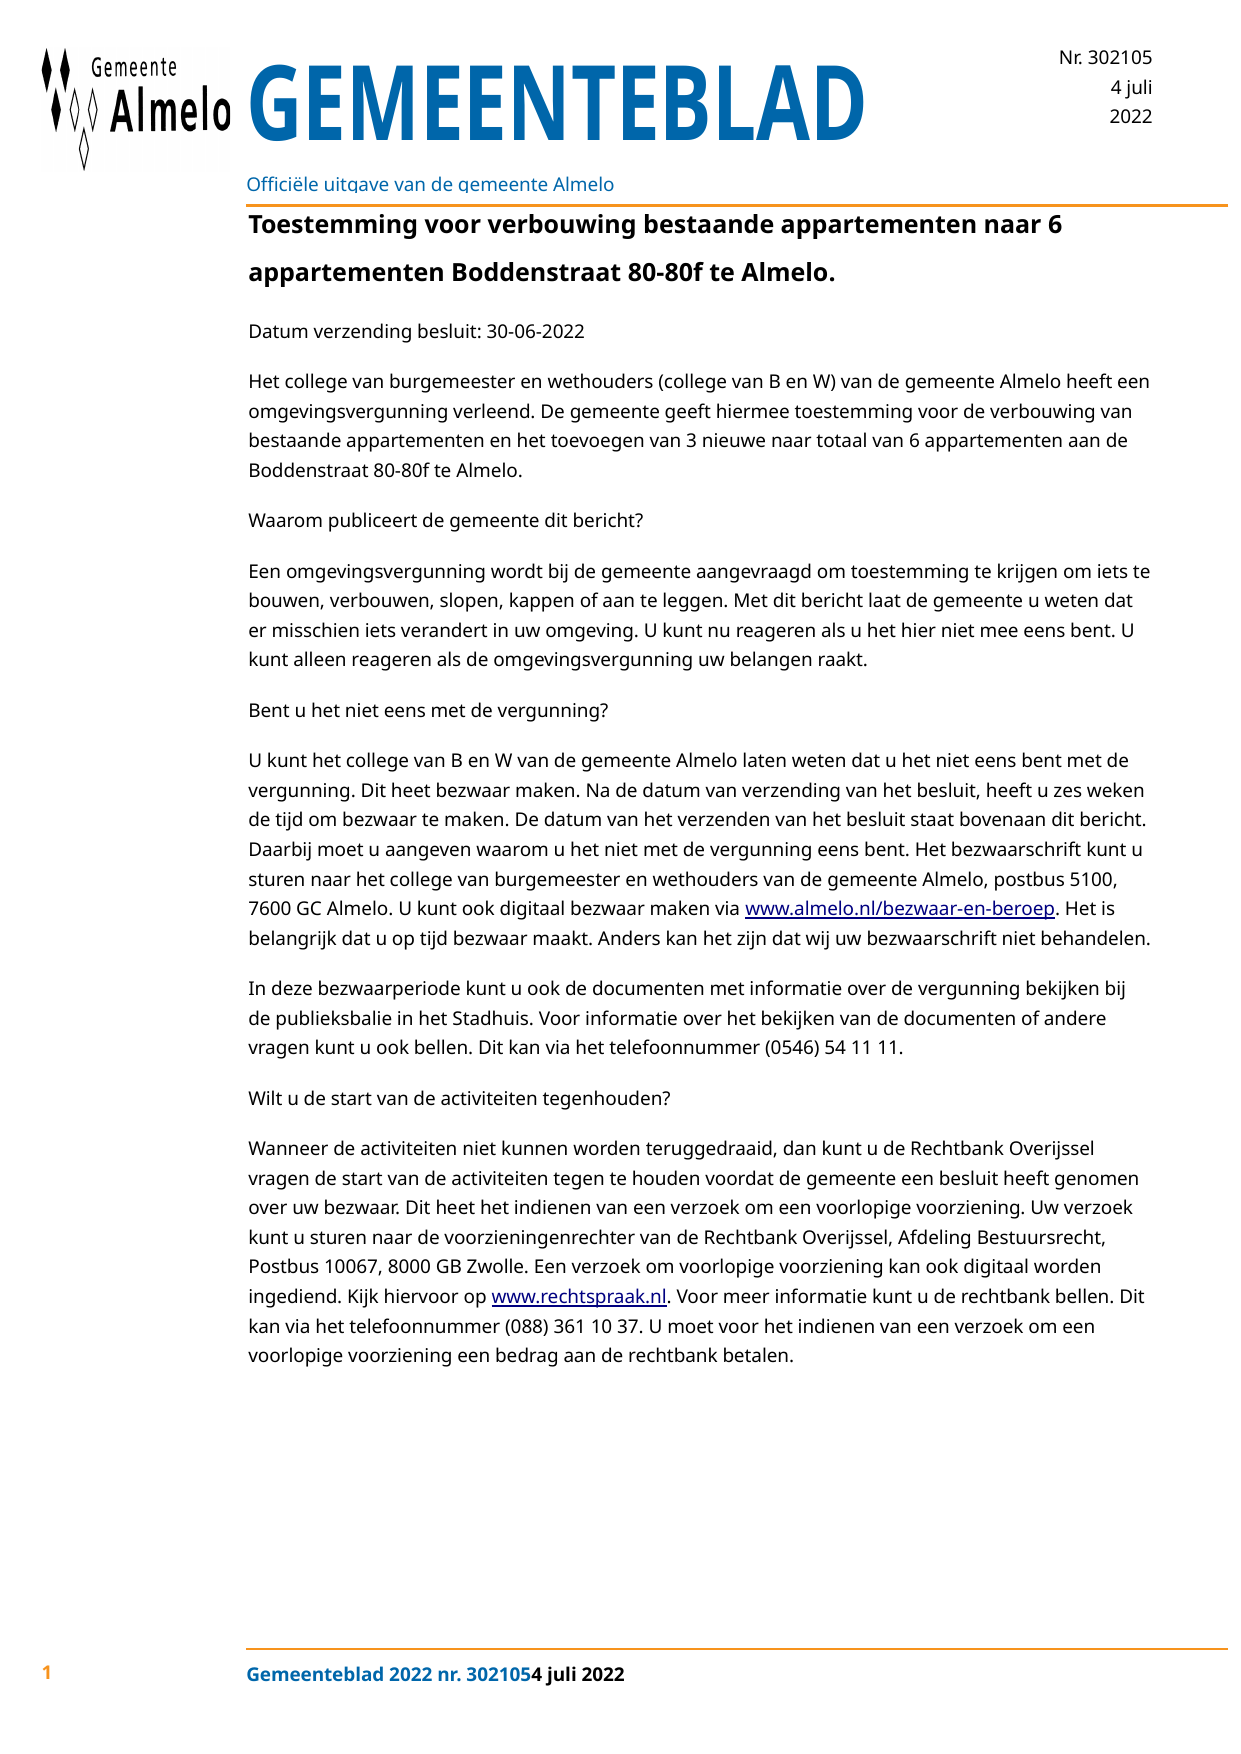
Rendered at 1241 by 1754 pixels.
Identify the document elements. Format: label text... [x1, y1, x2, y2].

text Het college van burgemeester en wethouders (college van B en W) van de gemeente Almelo heeft een omgevingsvergunning verleend. De gemeente geeft hiermee toestemming voor de verbouwing van bestaande appartementen en het toevoegen van 3 nieuwe naar totaal van 6 appartementen aan de Boddenstraat 80-80f te Almelo. [248, 368, 1152, 483]
text Wilt u de start van de activiteiten tegenhouden? [248, 1085, 1152, 1111]
text Datum verzending besluit: 30-06-2022 [248, 318, 1152, 344]
text Een omgevingsvergunning wordt bij de gemeente aangevraagd om toestemming te krijgen om iets te bouwen, verbouwen, slopen, kappen of aan te leggen. Met dit bericht laat de gemeente u weten dat er misschien iets verandert in uw omgeving. U kunt nu reageren als u het hier niet mee eens bent. U kunt alleen reageren als de omgevingsvergunning uw belangen raakt. [248, 558, 1152, 672]
text Wanneer de activiteiten niet kunnen worden teruggedraaid, dan kunt u de Rechtbank Overijssel vragen de start van de activiteiten tegen te houden voordat de gemeente een besluit heeft genomen over uw bezwaar. Dit heet het indienen van een verzoek om een voorlopige voorziening. Uw verzoek kunt u sturen naar de voorzieningenrechter van de Rechtbank Overijssel, Afdeling Bestuursrecht, Postbus 10067, 8000 GB Zwolle. Een verzoek om voorlopige voorziening kan ook digitaal worden ingediend. Kijk hiervoor op www.rechtspraak.nl. Voor meer informatie kunt u de rechtbank bellen. Dit kan via het telefoonnummer (088) 361 10 37. U moet voor het indienen van een verzoek om een voorlopige voorziening een bedrag aan de rechtbank betalen. [248, 1135, 1152, 1368]
text Toestemming voor verbouwing bestaande appartementen naar 6 appartementen Boddenstraat 80-80f te Almelo. [248, 207, 1152, 288]
text Waarom publiceert de gemeente dit bericht? [248, 507, 1152, 533]
picture [41, 47, 231, 172]
text Bent u het niet eens met de vergunning? [248, 697, 1152, 723]
text U kunt het college van B en W van de gemeente Almelo laten weten dat u het niet eens bent met de vergunning. Dit heet bezwaar maken. Na de datum van verzending van het besluit, heeft u zes weken de tijd om bezwaar te maken. De datum van het verzenden van het besluit staat bovenaan dit bericht. Daarbij moet u aangeven waarom u het niet met de vergunning eens bent. Het bezwaarschrift kunt u sturen naar het college van burgemeester en wethouders van de gemeente Almelo, postbus 5100, 7600 GC Almelo. U kunt ook digitaal bezwaar maken via www.almelo.nl/bezwaar-en-beroep. Het is belangrijk dat u op tijd bezwaar maakt. Anders kan het zijn dat wij uw bezwaarschrift niet behandelen. [248, 747, 1152, 951]
text In deze bezwaarperiode kunt u ook de documenten met informatie over de vergunning bekijken bij de publieksbalie in het Stadhuis. Voor informatie over het bekijken van de documenten of andere vragen kunt u ook bellen. Dit kan via het telefoonnummer (0546) 54 11 11. [248, 975, 1152, 1060]
